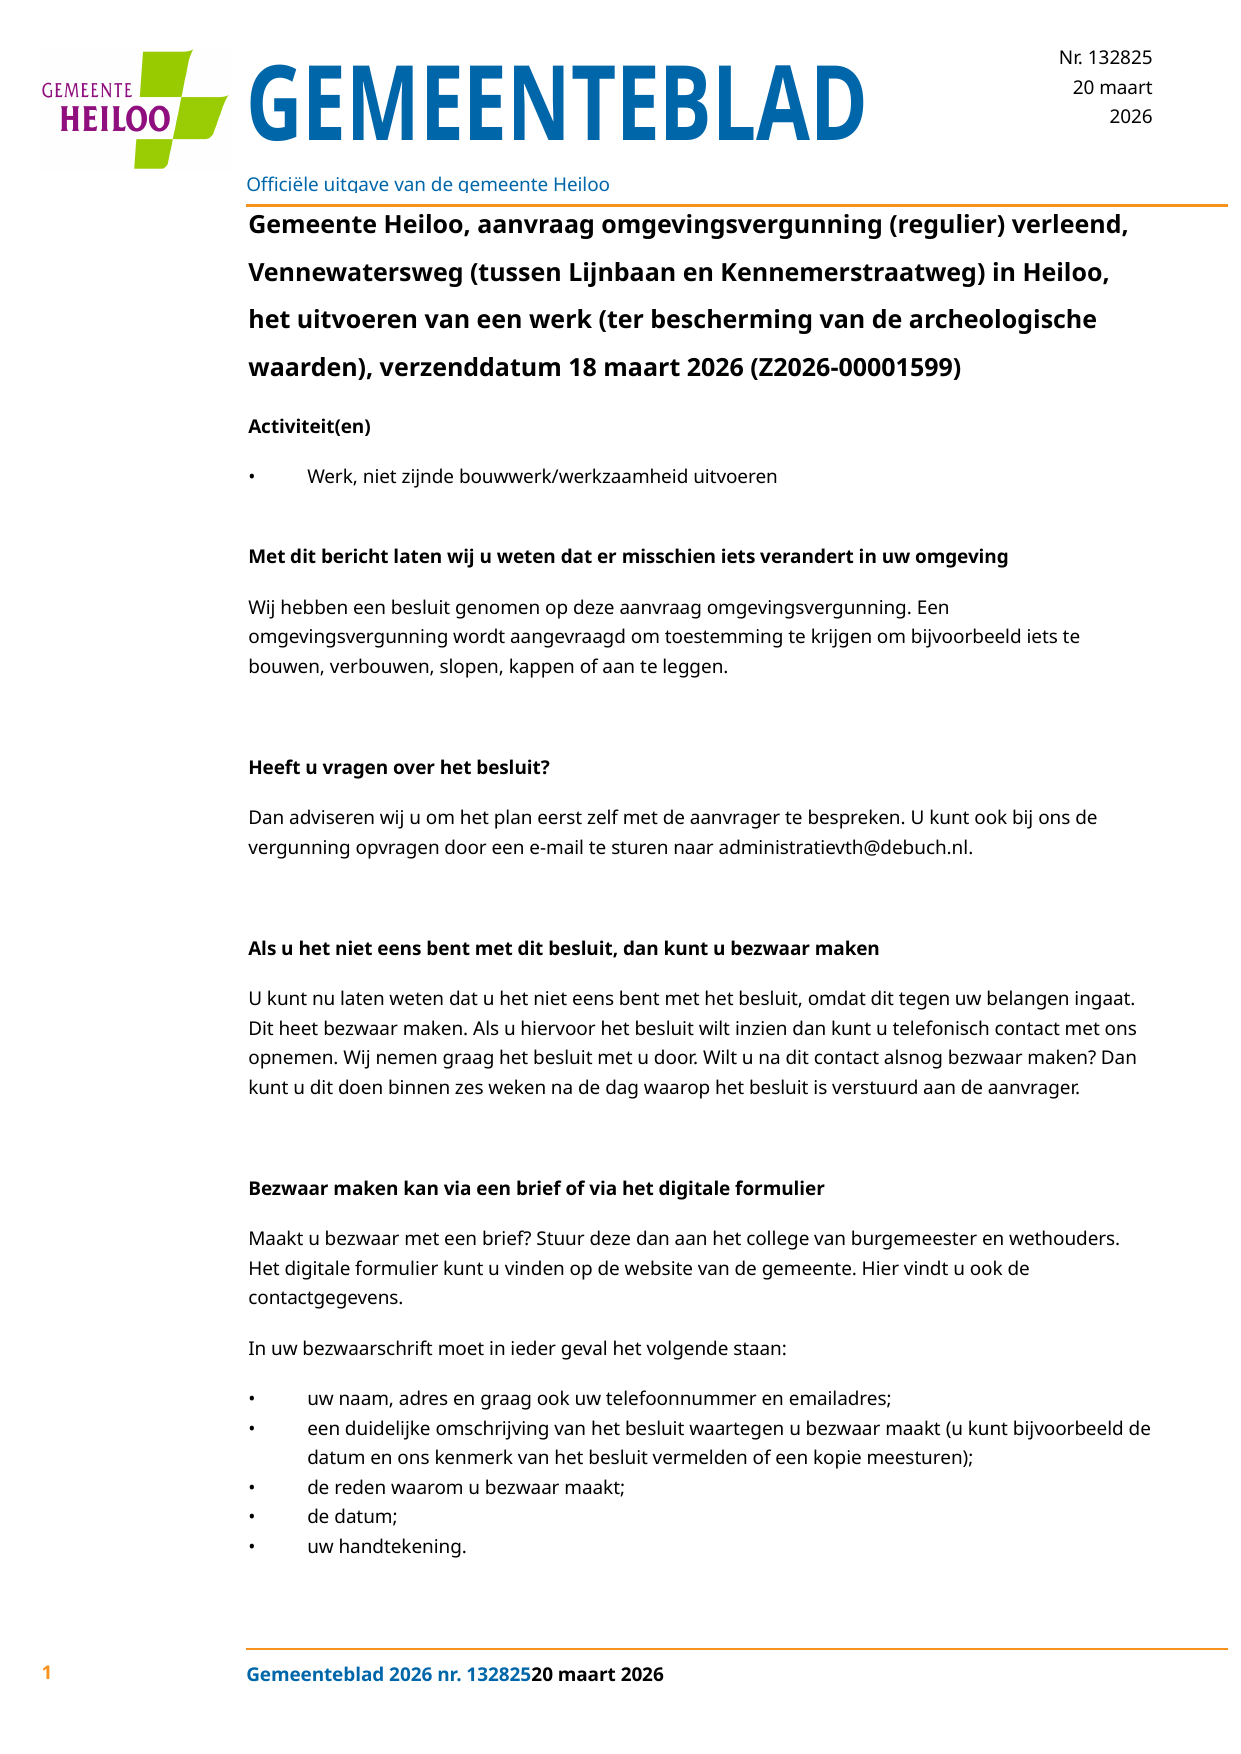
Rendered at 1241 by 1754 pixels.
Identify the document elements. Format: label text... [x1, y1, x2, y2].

text Met dit bericht laten wij u weten dat er misschien iets verandert in uw omgeving [248, 543, 1152, 569]
text Wij hebben een besluit genomen op deze aanvraag omgevingsvergunning. Een omgevingsvergunning wordt aangevraagd om toestemming te krijgen om bijvoorbeeld iets te bouwen, verbouwen, slopen, kappen of aan te leggen. [248, 594, 1152, 679]
text Als u het niet eens bent met dit besluit, dan kunt u bezwaar maken [248, 935, 1152, 961]
list de datum; [248, 1503, 1152, 1529]
list Werk, niet zijnde bouwwerk/werkzaamheid uitvoeren [248, 463, 1152, 489]
list uw handtekening. [248, 1533, 1152, 1559]
text Dan adviseren wij u om het plan eerst zelf met de aanvrager te bespreken. U kunt ook bij ons de vergunning opvragen door een e-mail te sturen naar administratievth@debuch.nl. [248, 804, 1152, 860]
text Bezwaar maken kan via een brief of via het digitale formulier [248, 1175, 1152, 1201]
list de reden waarom u bezwaar maakt; [248, 1474, 1152, 1500]
text Gemeente Heiloo, aanvraag omgevingsvergunning (regulier) verleend, Vennewatersweg (tussen Lijnbaan en Kennemerstraatweg) in Heiloo, het uitvoeren van een werk (ter bescherming van de archeologische waarden), verzenddatum 18 maart 2026 (Z2026-00001599) [248, 207, 1152, 384]
text Heeft u vragen over het besluit? [248, 754, 1152, 780]
list een duidelijke omschrijving van het besluit waartegen u bezwaar maakt (u kunt bijvoorbeeld de datum en ons kenmerk van het besluit vermelden of een kopie meesturen); [248, 1415, 1152, 1470]
text In uw bezwaarschrift moet in ieder geval het volgende staan: [248, 1335, 1152, 1361]
text U kunt nu laten weten dat u het niet eens bent met het besluit, omdat dit tegen uw belangen ingaat. Dit heet bezwaar maken. Als u hiervoor het besluit wilt inzien dan kunt u telefonisch contact met ons opnemen. Wij nemen graag het besluit met u door. Wilt u na dit contact alsnog bezwaar maken? Dan kunt u dit doen binnen zes weken na de dag waarop het besluit is verstuurd aan de aanvrager. [248, 985, 1152, 1100]
picture [41, 47, 231, 172]
text Activiteit(en) [248, 413, 1152, 439]
text Maakt u bezwaar met een brief? Stuur deze dan aan het college van burgemeester en wethouders. Het digitale formulier kunt u vinden op de website van de gemeente. Hier vindt u ook de contactgegevens. [248, 1225, 1152, 1310]
list uw naam, adres en graag ook uw telefoonnummer en emailadres; [248, 1385, 1152, 1411]
